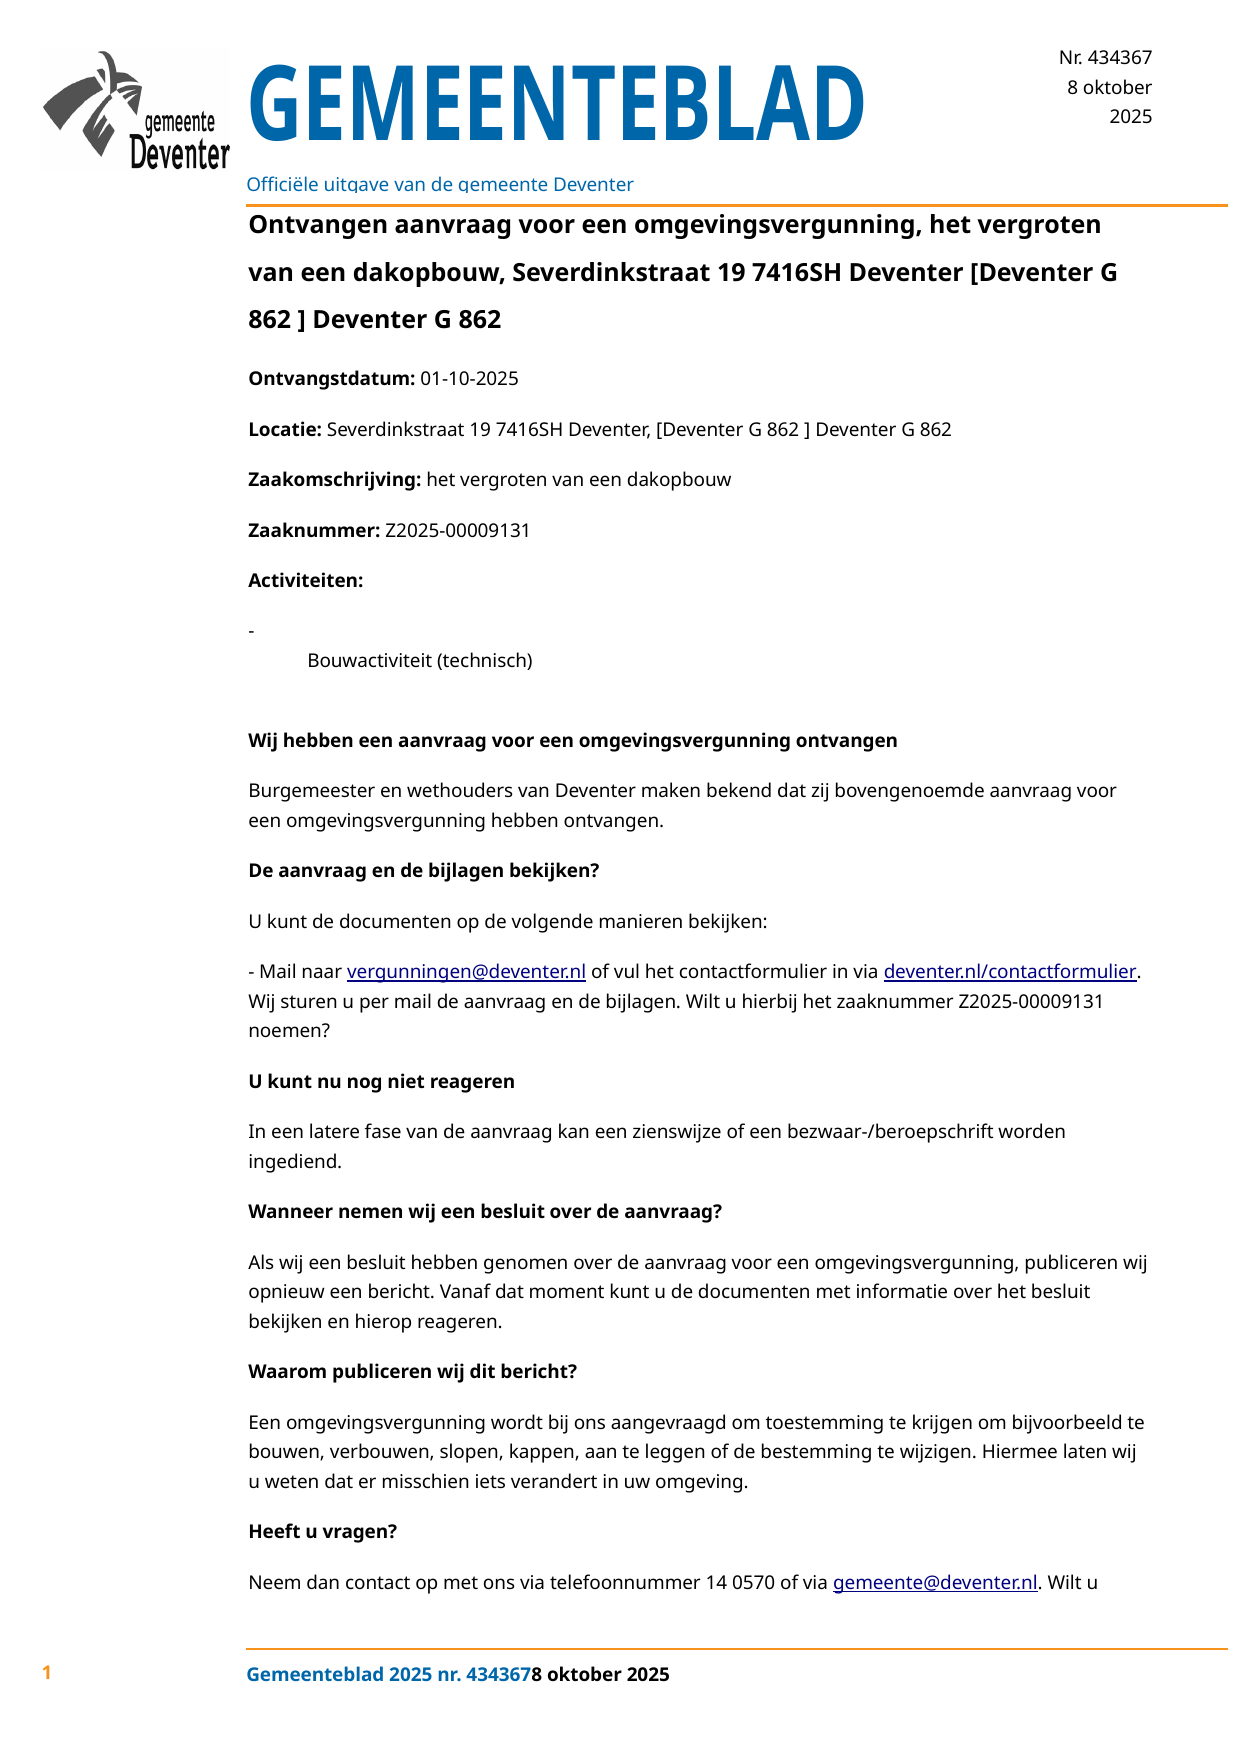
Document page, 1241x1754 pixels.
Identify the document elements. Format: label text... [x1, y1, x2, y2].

text Locatie: Severdinkstraat 19 7416SH Deventer, [Deventer G 862 ] Deventer G 862 [248, 416, 1152, 442]
list Bouwactiviteit (technisch) [248, 647, 1152, 673]
text Wanneer nemen wij een besluit over de aanvraag? [248, 1198, 1152, 1224]
text Zaaknummer: Z2025-00009131 [248, 517, 1152, 542]
text Waarom publiceren wij dit bericht? [248, 1358, 1152, 1384]
text Ontvangstdatum: 01-10-2025 [248, 366, 1152, 391]
text Activiteiten: [248, 567, 1152, 593]
text De aanvraag en de bijlagen bekijken? [248, 858, 1152, 883]
text Als wij een besluit hebben genomen over de aanvraag voor een omgevingsvergunning, publiceren wij opnieuw een bericht. Vanaf dat moment kunt u de documenten met informatie over het besluit bekijken en hierop reageren. [248, 1249, 1152, 1334]
text Ontvangen aanvraag voor een omgevingsvergunning, het vergroten van een dakopbouw, Severdinkstraat 19 7416SH Deventer [Deventer G 862 ] Deventer G 862 [248, 207, 1152, 336]
text Neem dan contact op met ons via telefoonnummer 14 0570 of via gemeente@deventer.nl. Wilt u [248, 1569, 1152, 1594]
picture [41, 47, 231, 172]
text U kunt nu nog niet reageren [248, 1068, 1152, 1094]
text - Mail naar vergunningen@deventer.nl of vul het contactformulier in via deventer.nl/contactformulier. Wij sturen u per mail de aanvraag en de bijlagen. Wilt u hierbij het zaaknummer Z2025-00009131 noemen? [248, 958, 1152, 1043]
text U kunt de documenten op de volgende manieren bekijken: [248, 908, 1152, 934]
text Burgemeester en wethouders van Deventer maken bekend dat zij bovengenoemde aanvraag voor een omgevingsvergunning hebben ontvangen. [248, 778, 1152, 833]
text Een omgevingsvergunning wordt bij ons aangevraagd om toestemming te krijgen om bijvoorbeeld te bouwen, verbouwen, slopen, kappen, aan te leggen of de bestemming te wijzigen. Hiermee laten wij u weten dat er misschien iets verandert in uw omgeving. [248, 1409, 1152, 1494]
text Zaakomschrijving: het vergroten van een dakopbouw [248, 466, 1152, 492]
text Heeft u vragen? [248, 1518, 1152, 1544]
text In een latere fase van de aanvraag kan een zienswijze of een bezwaar-/beroepschrift worden ingediend. [248, 1118, 1152, 1174]
text Wij hebben een aanvraag voor een omgevingsvergunning ontvangen [248, 727, 1152, 753]
